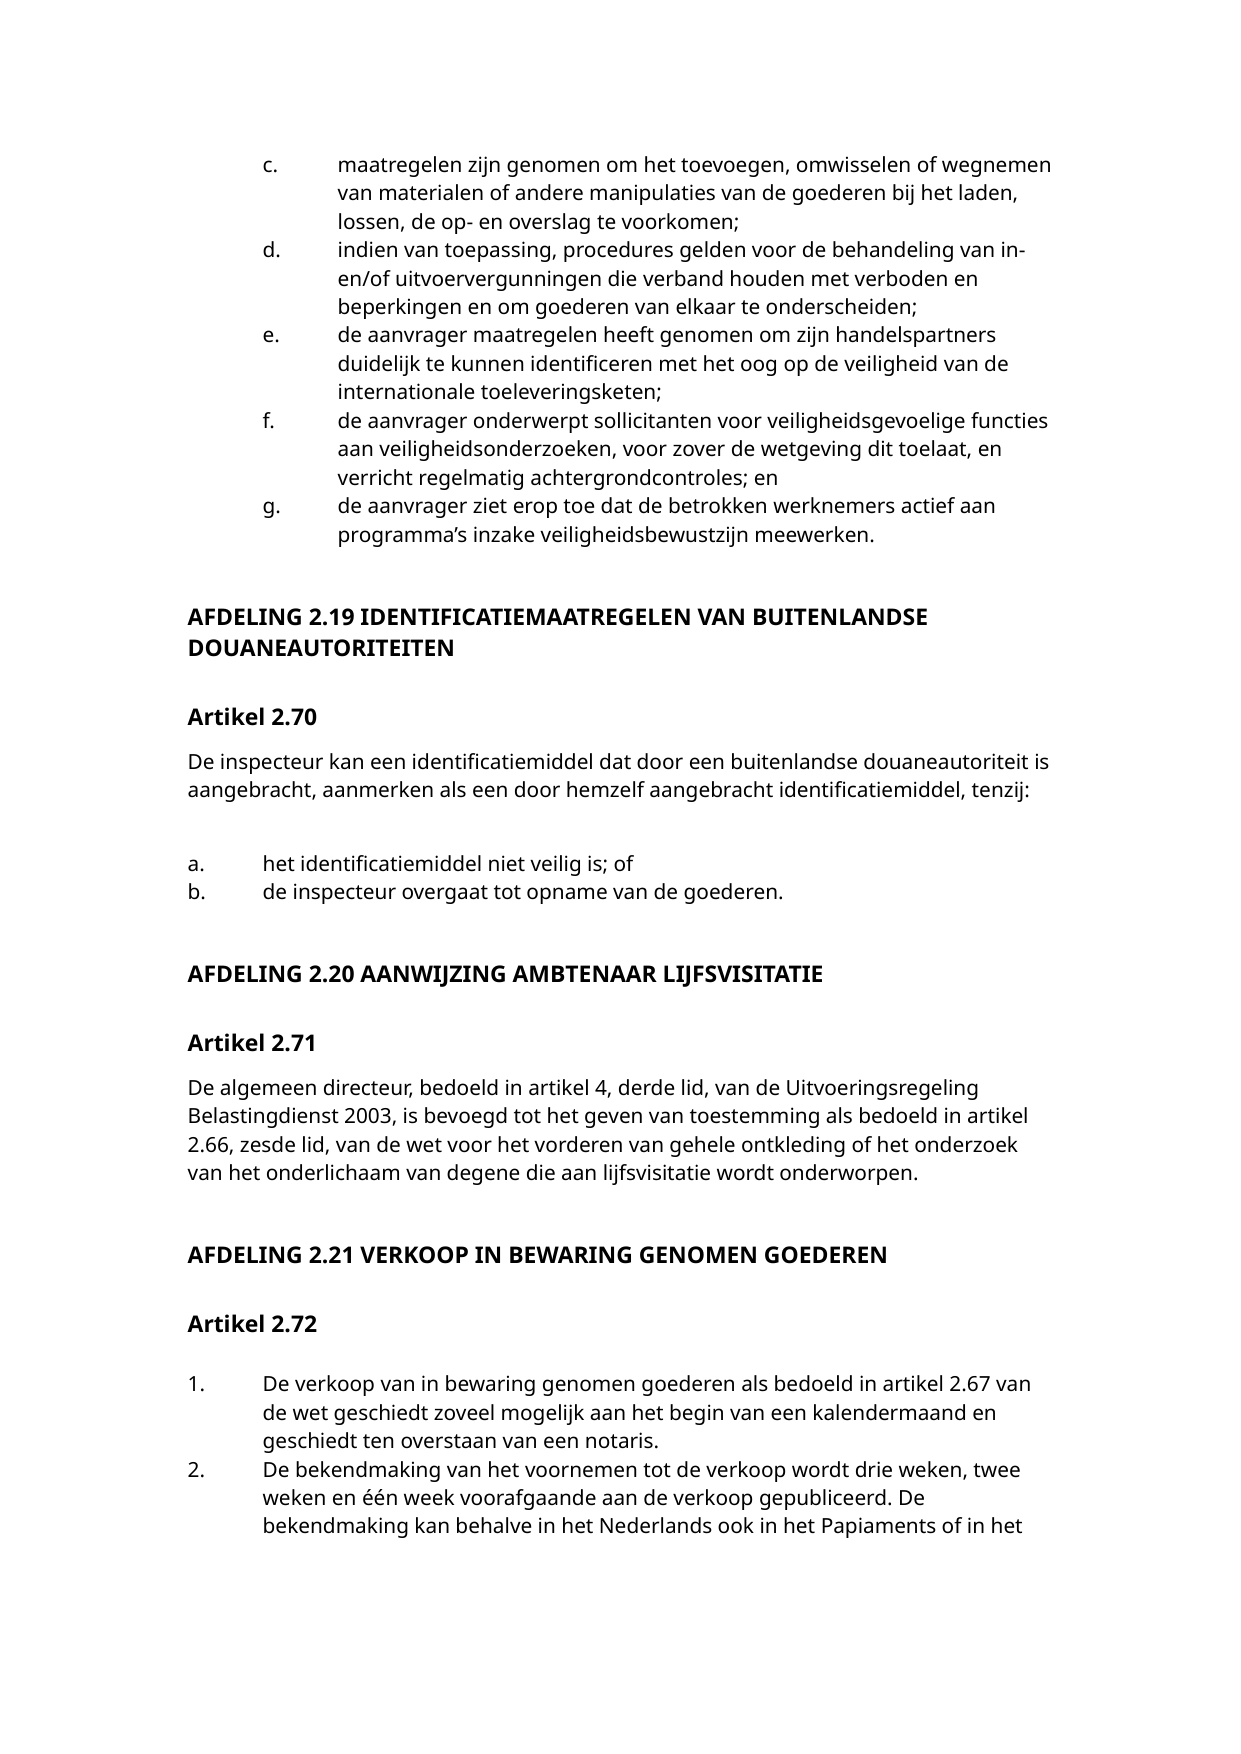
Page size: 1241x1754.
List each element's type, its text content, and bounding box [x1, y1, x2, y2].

list het identificatiemiddel niet veilig is; of [187, 849, 1053, 877]
subtitle AFDELING 2.19 IDENTIFICATIEMAATREGELEN VAN BUITENLANDSE DOUANEAUTORITEITEN [187, 601, 1053, 663]
list de aanvrager onderwerpt sollicitanten voor veiligheidsgevoelige functies aan veiligheidsonderzoeken, voor zover de wetgeving dit toelaat, en verricht regelmatig achtergrondcontroles; en [262, 406, 1053, 491]
subtitle AFDELING 2.20 AANWIJZING AMBTENAAR LIJFSVISITATIE [187, 958, 1053, 989]
list indien van toepassing, procedures gelden voor de behandeling van in- en/of uitvoervergunningen die verband houden met verboden en beperkingen en om goederen van elkaar te onderscheiden; [262, 235, 1053, 321]
subtitle Artikel 2.72 [187, 1308, 1053, 1339]
text De inspecteur kan een identificatiemiddel dat door een buitenlandse douaneautoriteit is aangebracht, aanmerken als een door hemzelf aangebracht identificatiemiddel, tenzij: [187, 747, 1053, 804]
subtitle Artikel 2.70 [187, 701, 1053, 732]
list De verkoop van in bewaring genomen goederen als bedoeld in artikel 2.67 van de wet geschiedt zoveel mogelijk aan het begin van een kalendermaand en geschiedt ten overstaan van een notaris. [187, 1369, 1053, 1455]
list de aanvrager maatregelen heeft genomen om zijn handelspartners duidelijk te kunnen identificeren met het oog op de veiligheid van de internationale toeleveringsketen; [262, 321, 1053, 406]
subtitle Artikel 2.71 [187, 1027, 1053, 1058]
list de aanvrager ziet erop toe dat de betrokken werknemers actief aan programma’s inzake veiligheidsbewustzijn meewerken. [262, 491, 1053, 548]
list de inspecteur overgaat tot opname van de goederen. [187, 877, 1053, 906]
list De bekendmaking van het voornemen tot de verkoop wordt drie weken, twee weken en één week voorafgaande aan de verkoop gepubliceerd. De bekendmaking kan behalve in het Nederlands ook in het Papiaments of in het [187, 1455, 1053, 1540]
subtitle AFDELING 2.21 VERKOOP IN BEWARING GENOMEN GOEDEREN [187, 1239, 1053, 1271]
text De algemeen directeur, bedoeld in artikel 4, derde lid, van de Uitvoeringsregeling Belastingdienst 2003, is bevoegd tot het geven van toestemming als bedoeld in artikel 2.66, zesde lid, van de wet voor het vorderen van gehele ontkleding of het onderzoek van het onderlichaam van degene die aan lijfsvisitatie wordt onderworpen. [187, 1073, 1053, 1187]
list maatregelen zijn genomen om het toevoegen, omwisselen of wegnemen van materialen of andere manipulaties van de goederen bij het laden, lossen, de op- en overslag te voorkomen; [262, 150, 1053, 235]
